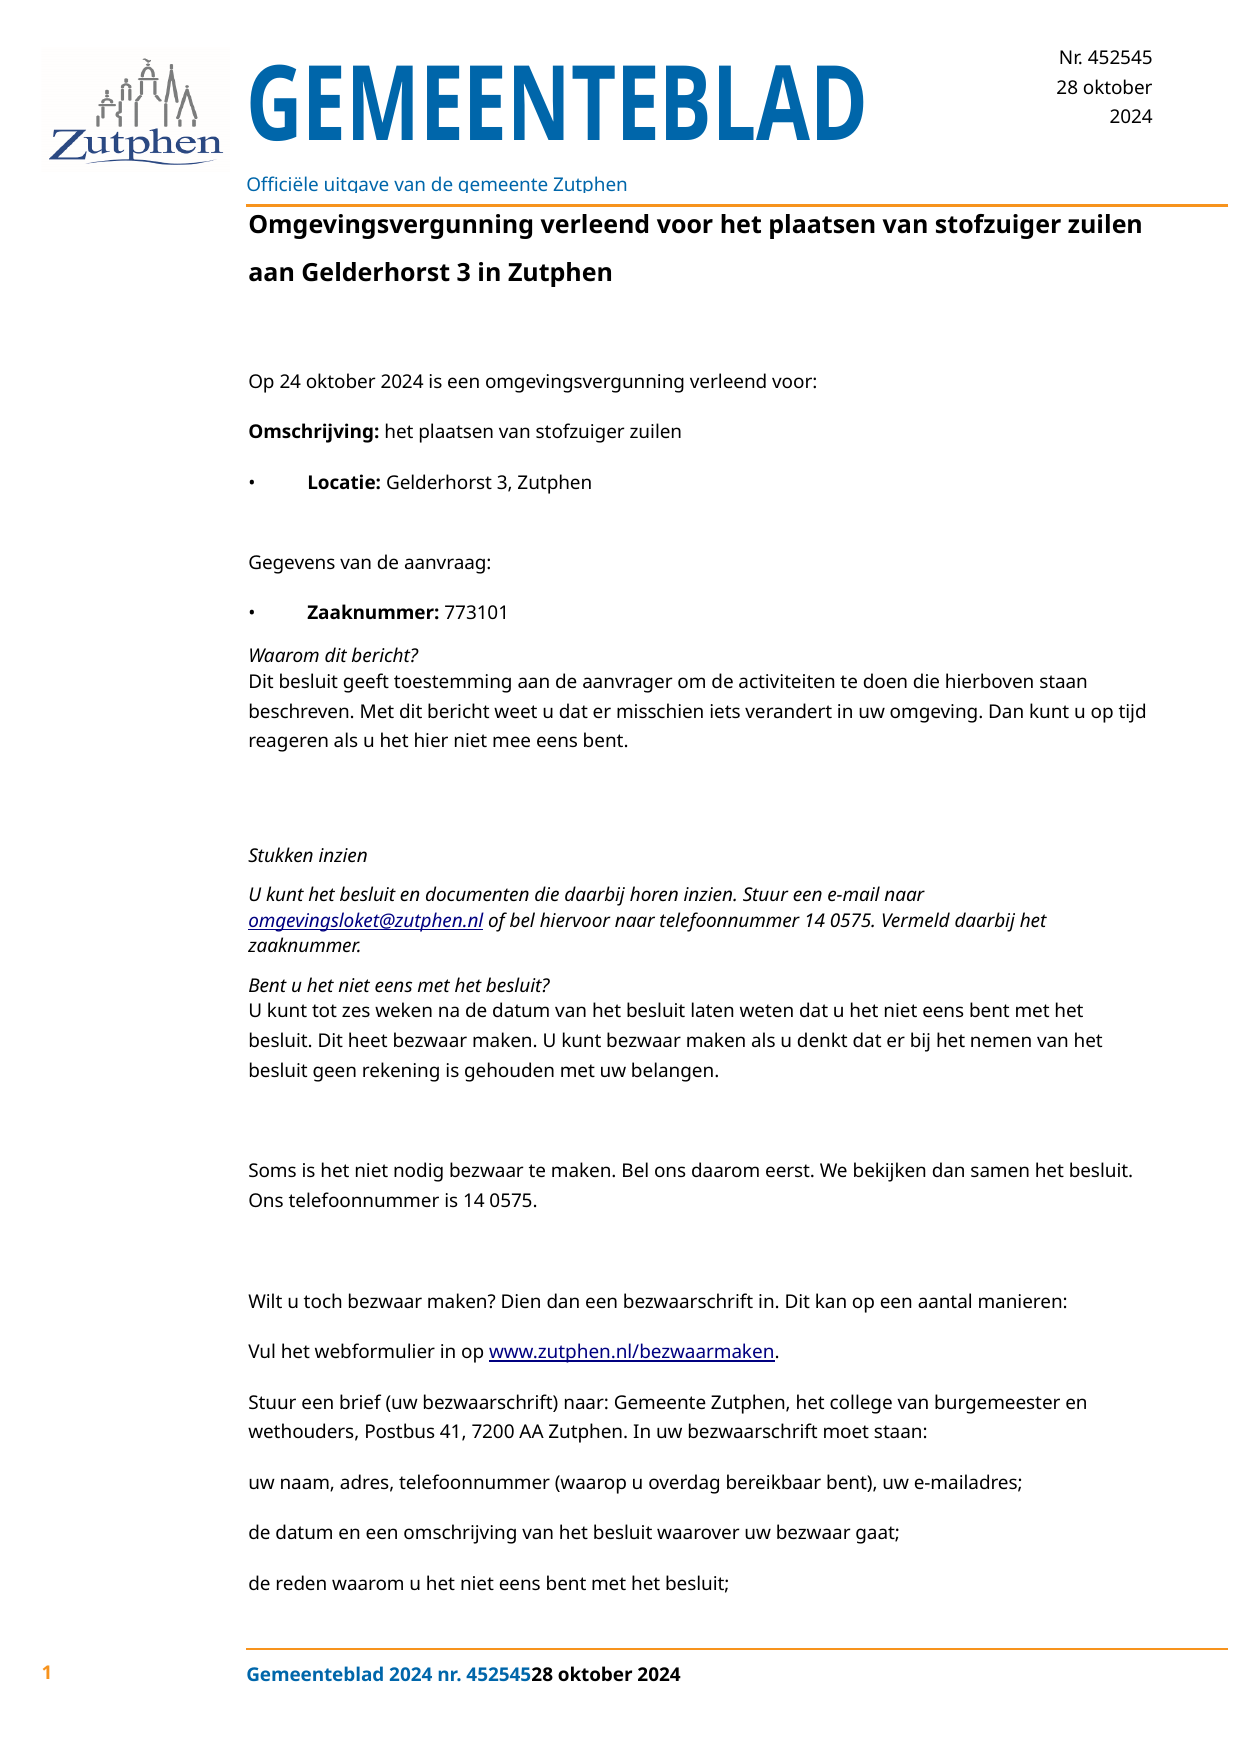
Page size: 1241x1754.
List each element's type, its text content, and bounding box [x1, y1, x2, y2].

text de datum en een omschrijving van het besluit waarover uw bezwaar gaat; [248, 1519, 1152, 1545]
text Vul het webformulier in op www.zutphen.nl/bezwaarmaken. [248, 1338, 1152, 1364]
text uw naam, adres, telefoonnummer (waarop u overdag bereikbaar bent), uw e-mailadres; [248, 1469, 1152, 1495]
text Stukken inzien [248, 842, 1152, 868]
text U kunt het besluit en documenten die daarbij horen inzien. Stuur een e-mail naar omgevingsloket@zutphen.nl of bel hiervoor naar telefoonnummer 14 0575. Vermeld daarbij het zaaknummer. [248, 881, 1152, 958]
text Op 24 oktober 2024 is een omgevingsvergunning verleend voor: [248, 368, 1152, 394]
text de reden waarom u het niet eens bent met het besluit; [248, 1570, 1152, 1596]
text Wilt u toch bezwaar maken? Dien dan een bezwaarschrift in. Dit kan op een aantal manieren: [248, 1288, 1152, 1314]
text Bent u het niet eens met het besluit? [248, 972, 1152, 998]
text Soms is het niet nodig bezwaar te maken. Bel ons daarom eerst. We bekijken dan samen het besluit. Ons telefoonnummer is 14 0575. [248, 1158, 1152, 1213]
text Waarom dit bericht? [248, 643, 1152, 668]
text Dit besluit geeft toestemming aan de aanvrager om de activiteiten te doen die hierboven staan beschreven. Met dit bericht weet u dat er misschien iets verandert in uw omgeving. Dan kunt u op tijd reageren als u het hier niet mee eens bent. [248, 668, 1152, 753]
text Omschrijving: het plaatsen van stofzuiger zuilen [248, 419, 1152, 444]
text Stuur een brief (uw bezwaarschrift) naar: Gemeente Zutphen, het college van burgemeester en wethouders, Postbus 41, 7200 AA Zutphen. In uw bezwaarschrift moet staan: [248, 1389, 1152, 1444]
list Locatie: Gelderhorst 3, Zutphen [248, 469, 1152, 495]
list Zaaknummer: 773101 [248, 599, 1152, 625]
text U kunt tot zes weken na de datum van het besluit laten weten dat u het niet eens bent met het besluit. Dit heet bezwaar maken. U kunt bezwaar maken als u denkt dat er bij het nemen van het besluit geen rekening is gehouden met uw belangen. [248, 998, 1152, 1083]
picture [41, 47, 231, 172]
text Omgevingsvergunning verleend voor het plaatsen van stofzuiger zuilen aan Gelderhorst 3 in Zutphen [248, 207, 1152, 288]
text Gegevens van de aanvraag: [248, 549, 1152, 575]
